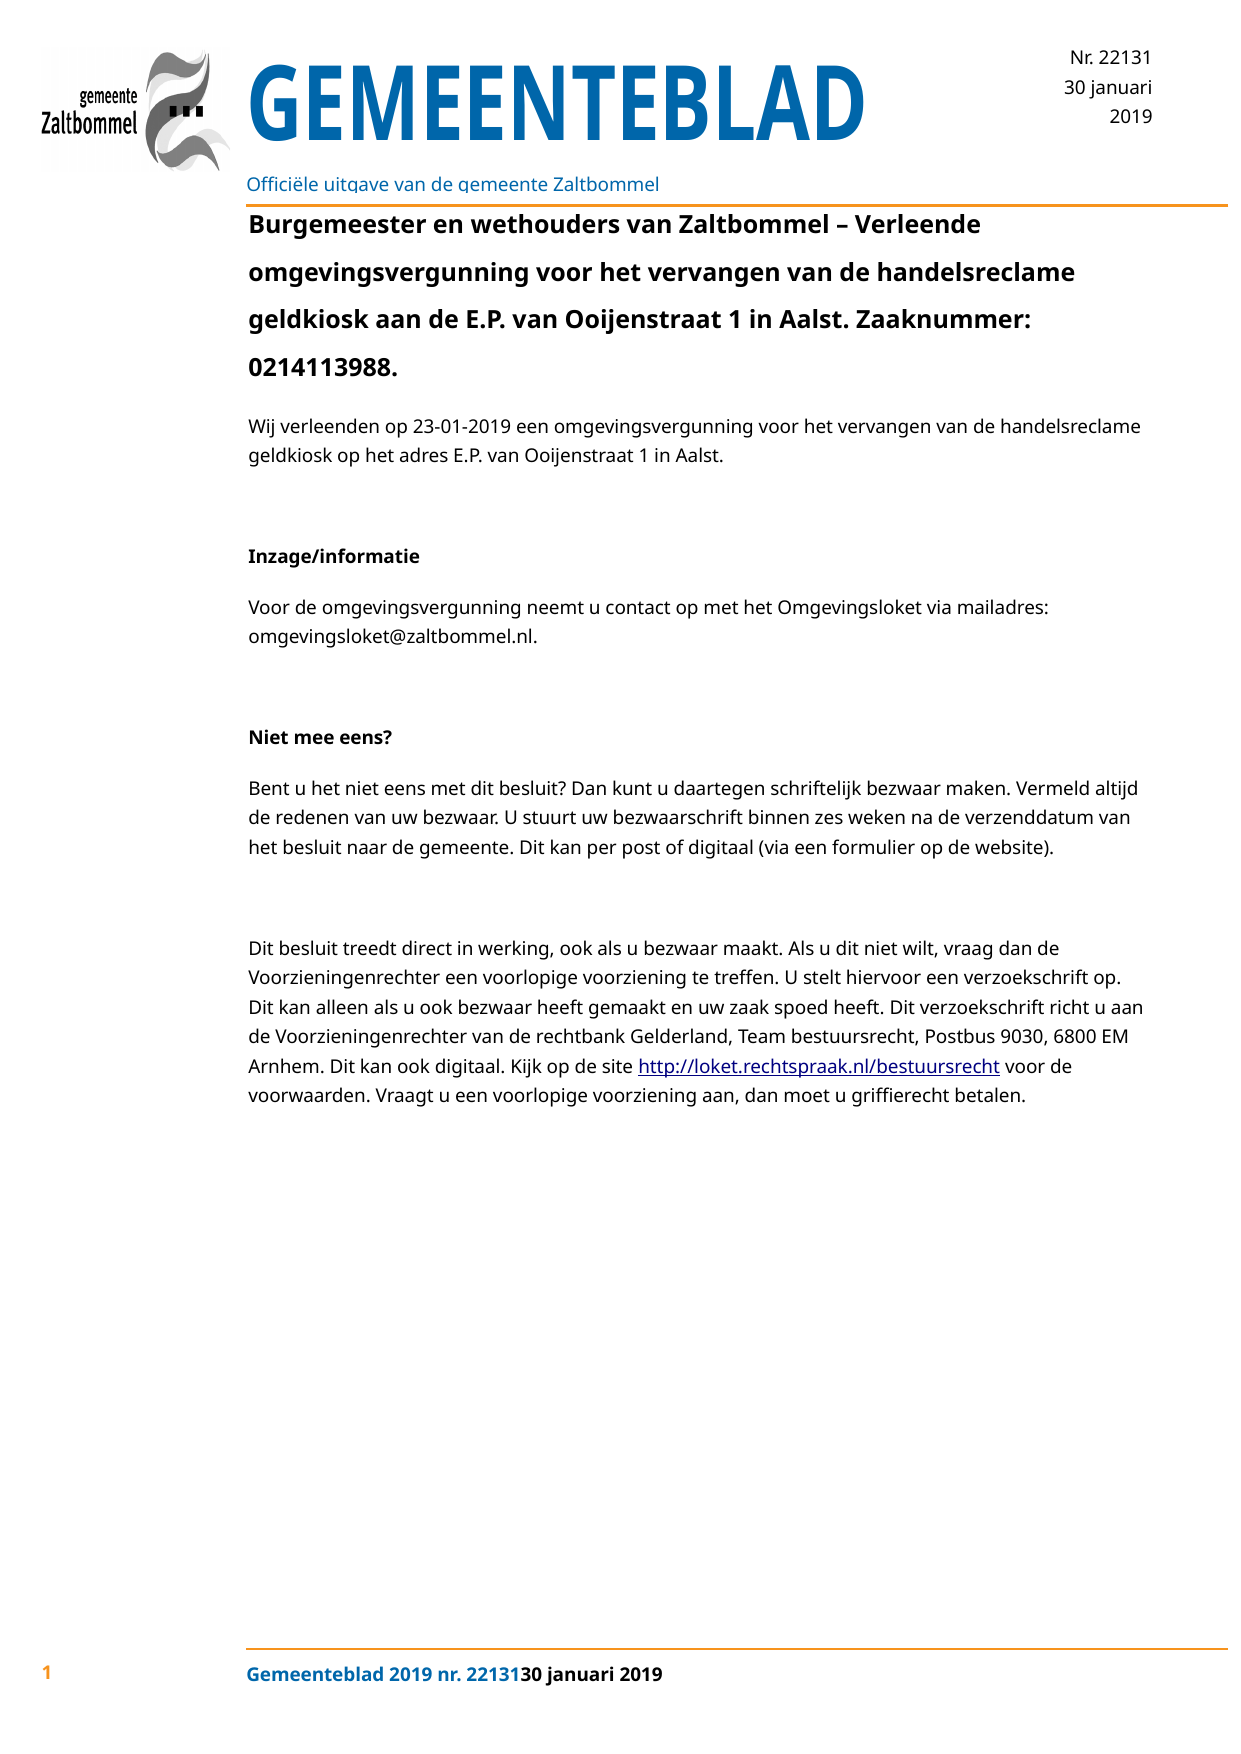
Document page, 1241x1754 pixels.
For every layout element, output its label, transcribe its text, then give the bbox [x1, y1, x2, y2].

picture [41, 47, 231, 172]
text Bent u het niet eens met dit besluit? Dan kunt u daartegen schriftelijk bezwaar maken. Vermeld altijd de redenen van uw bezwaar. U stuurt uw bezwaarschrift binnen zes weken na de verzenddatum van het besluit naar de gemeente. Dit kan per post of digitaal (via een formulier op de website). [248, 775, 1152, 860]
text Niet mee eens? [248, 724, 1152, 750]
text Burgemeester en wethouders van Zaltbommel – Verleende omgevingsvergunning voor het vervangen van de handelsreclame geldkiosk aan de E.P. van Ooijenstraat 1 in Aalst. Zaaknummer: 0214113988. [248, 207, 1152, 384]
text Voor de omgevingsvergunning neemt u contact op met het Omgevingsloket via mailadres: omgevingsloket@zaltbommel.nl. [248, 594, 1152, 649]
text Wij verleenden op 23-01-2019 een omgevingsvergunning voor het vervangen van de handelsreclame geldkiosk op het adres E.P. van Ooijenstraat 1 in Aalst. [248, 413, 1152, 468]
text Dit besluit treedt direct in werking, ook als u bezwaar maakt. Als u dit niet wilt, vraag dan de Voorzieningenrechter een voorlopige voorziening te treffen. U stelt hiervoor een verzoekschrift op. Dit kan alleen als u ook bezwaar heeft gemaakt en uw zaak spoed heeft. Dit verzoekschrift richt u aan de Voorzieningenrechter van de rechtbank Gelderland, Team bestuursrecht, Postbus 9030, 6800 EM Arnhem. Dit kan ook digitaal. Kijk op de site http://loket.rechtspraak.nl/bestuursrecht voor de voorwaarden. Vraagt u een voorlopige voorziening aan, dan moet u griffierecht betalen. [248, 935, 1152, 1108]
text Inzage/informatie [248, 543, 1152, 569]
